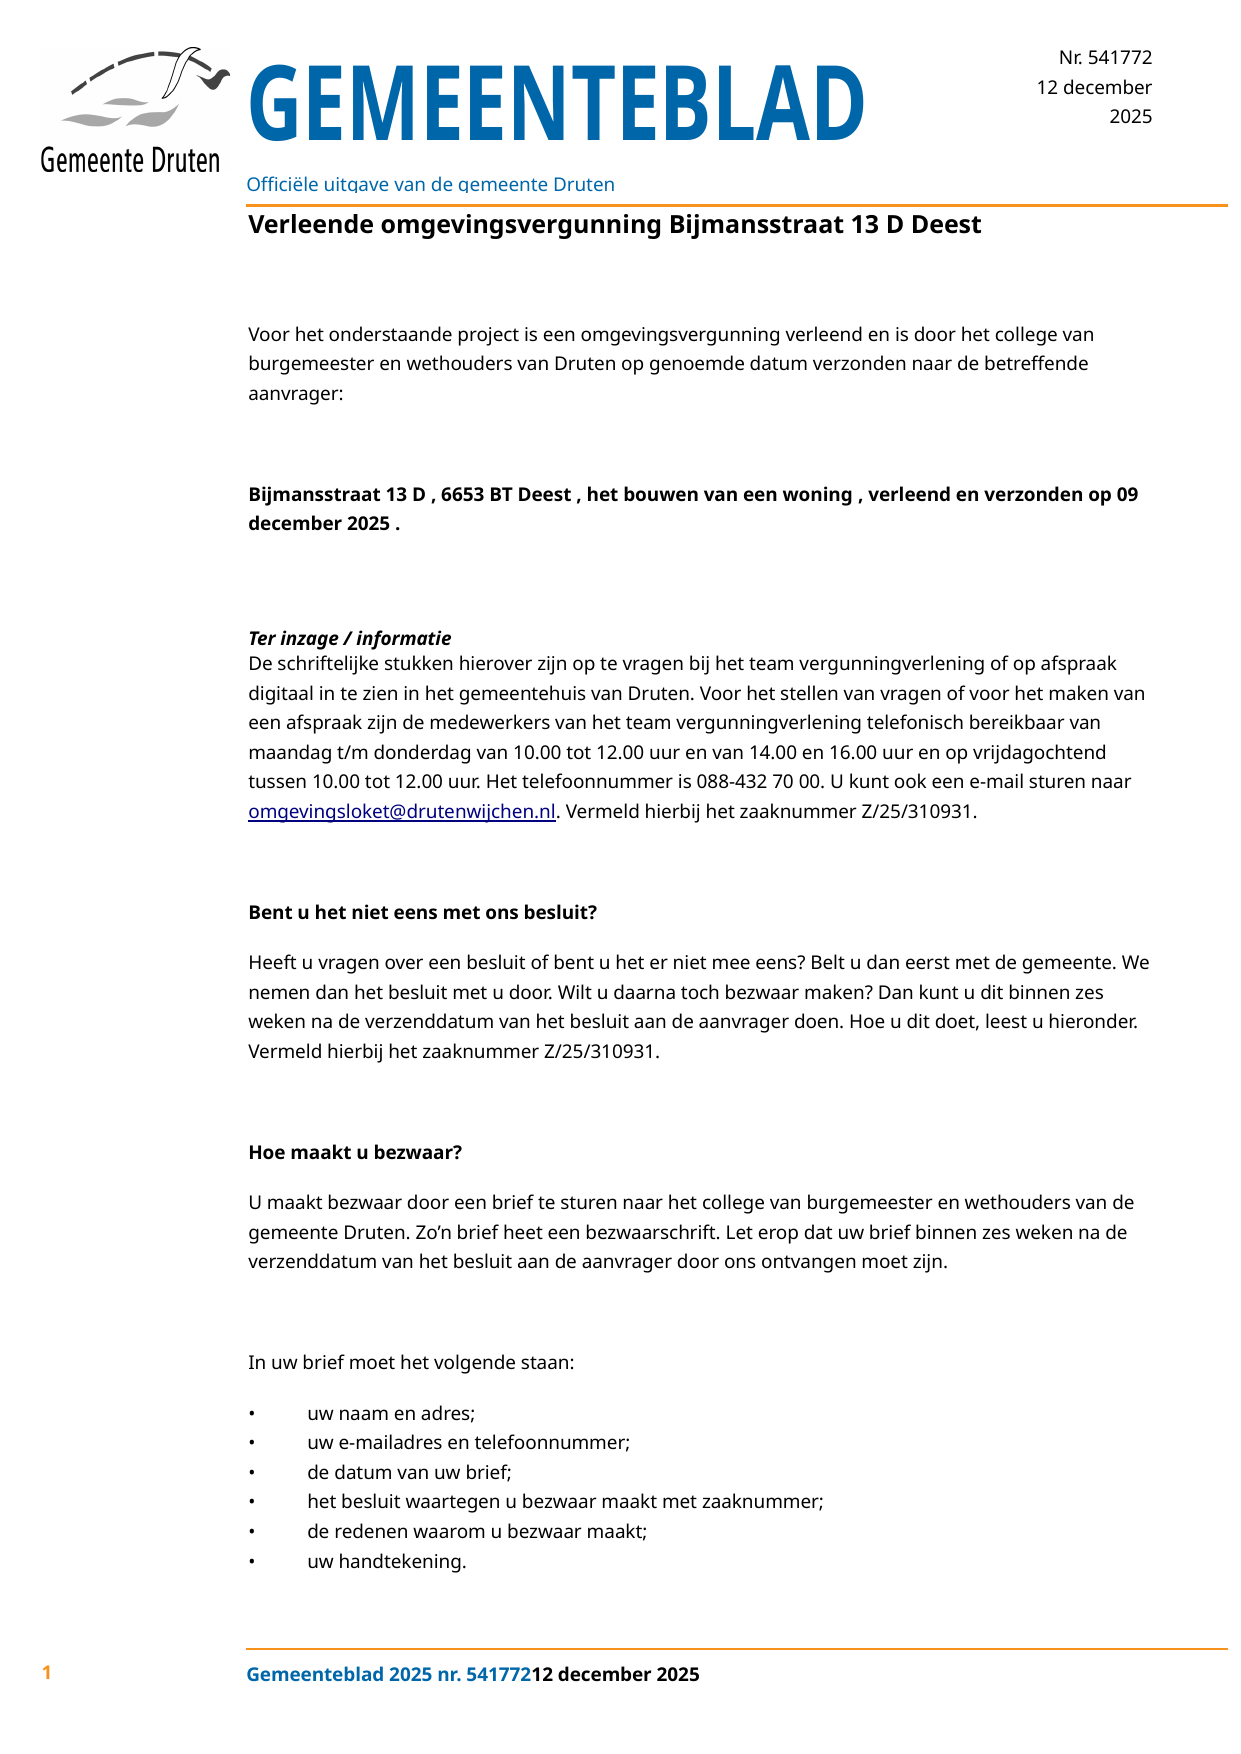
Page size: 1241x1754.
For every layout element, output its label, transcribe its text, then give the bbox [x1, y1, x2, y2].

list de datum van uw brief; [248, 1459, 1152, 1485]
text Ter inzage / informatie [248, 625, 1152, 650]
text U maakt bezwaar door een brief te sturen naar het college van burgemeester en wethouders van de gemeente Druten. Zo’n brief heet een bezwaarschrift. Let erop dat uw brief binnen zes weken na de verzenddatum van het besluit aan de aanvrager door ons ontvangen moet zijn. [248, 1189, 1152, 1274]
list uw e-mailadres en telefoonnummer; [248, 1429, 1152, 1455]
picture [41, 47, 231, 172]
list uw naam en adres; [248, 1400, 1152, 1426]
list de redenen waarom u bezwaar maakt; [248, 1518, 1152, 1544]
text Hoe maakt u bezwaar? [248, 1139, 1152, 1165]
text Bijmansstraat 13 D , 6653 BT Deest , het bouwen van een woning , verleend en verzonden op 09 december 2025 . [248, 481, 1152, 536]
text In uw brief moet het volgende staan: [248, 1349, 1152, 1375]
text Voor het onderstaande project is een omgevingsvergunning verleend en is door het college van burgemeester en wethouders van Druten op genoemde datum verzonden naar de betreffende aanvrager: [248, 321, 1152, 406]
text Bent u het niet eens met ons besluit? [248, 899, 1152, 925]
list uw handtekening. [248, 1548, 1152, 1574]
text De schriftelijke stukken hierover zijn op te vragen bij het team vergunningverlening of op afspraak digitaal in te zien in het gemeentehuis van Druten. Voor het stellen van vragen of voor het maken van een afspraak zijn de medewerkers van het team vergunningverlening telefonisch bereikbaar van maandag t/m donderdag van 10.00 tot 12.00 uur en van 14.00 en 16.00 uur en op vrijdagochtend tussen 10.00 tot 12.00 uur. Het telefoonnummer is 088-432 70 00. U kunt ook een e-mail sturen naar omgevingsloket@drutenwijchen.nl. Vermeld hierbij het zaaknummer Z/25/310931. [248, 650, 1152, 824]
text Verleende omgevingsvergunning Bijmansstraat 13 D Deest [248, 207, 1152, 241]
text Heeft u vragen over een besluit of bent u het er niet mee eens? Belt u dan eerst met de gemeente. We nemen dan het besluit met u door. Wilt u daarna toch bezwaar maken? Dan kunt u dit binnen zes weken na de verzenddatum van het besluit aan de aanvrager doen. Hoe u dit doet, leest u hieronder. Vermeld hierbij het zaaknummer Z/25/310931. [248, 949, 1152, 1064]
list het besluit waartegen u bezwaar maakt met zaaknummer; [248, 1489, 1152, 1514]
